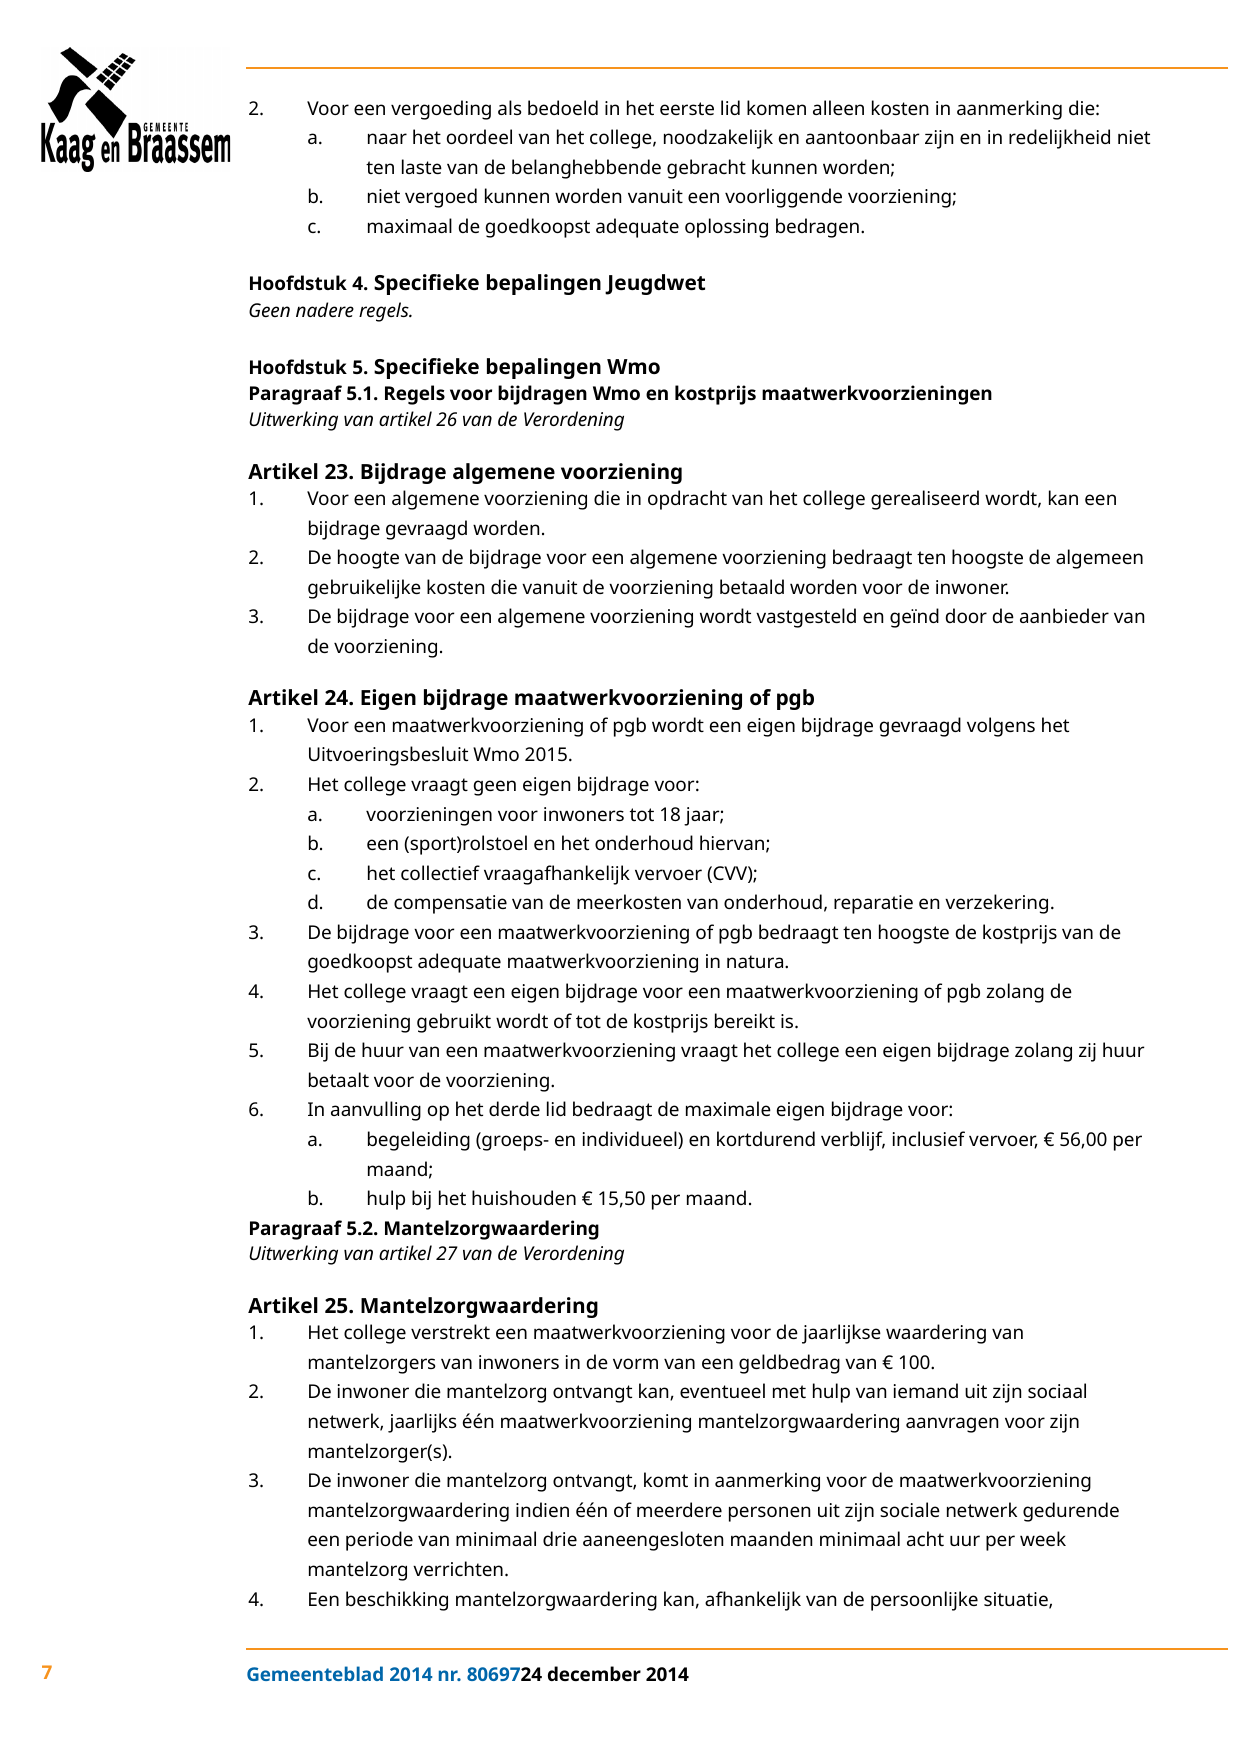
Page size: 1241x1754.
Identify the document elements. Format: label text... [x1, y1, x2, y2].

list Bij de huur van een maatwerkvoorziening vraagt het college een eigen bijdrage zolang zij huur betaalt voor de voorziening. [248, 1037, 1152, 1093]
list een (sport)rolstoel en het onderhoud hiervan; [307, 830, 1152, 856]
text Paragraaf 5.1. Regels voor bijdragen Wmo en kostprijs maatwerkvoorzieningen [248, 381, 1152, 406]
list Een beschikking mantelzorgwaardering kan, afhankelijk van de persoonlijke situatie, [248, 1586, 1152, 1611]
text Uitwerking van artikel 27 van de Verordening [248, 1241, 1152, 1266]
text Paragraaf 5.2. Mantelzorgwaardering [248, 1215, 1152, 1241]
text Hoofdstuk 4. Specifieke bepalingen Jeugdwet [248, 268, 1152, 297]
list naar het oordeel van het college, noodzakelijk en aantoonbaar zijn en in redelijkheid niet ten laste van de belanghebbende gebracht kunnen worden; [307, 124, 1152, 180]
list het collectief vraagafhankelijk vervoer (CVV); [307, 860, 1152, 886]
list Voor een algemene voorziening die in opdracht van het college gerealiseerd wordt, kan een bijdrage gevraagd worden. [248, 485, 1152, 541]
list Voor een vergoeding als bedoeld in het eerste lid komen alleen kosten in aanmerking die: [248, 95, 1152, 121]
list De bijdrage voor een algemene voorziening wordt vastgesteld en geïnd door de aanbieder van de voorziening. [248, 603, 1152, 659]
text Hoofdstuk 5. Specifieke bepalingen Wmo [248, 352, 1152, 381]
text Geen nadere regels. [248, 297, 1152, 323]
list Het college vraagt geen eigen bijdrage voor: [248, 771, 1152, 797]
list maximaal de goedkoopst adequate oplossing bedragen. [307, 213, 1152, 239]
list de compensatie van de meerkosten van onderhoud, reparatie en verzekering. [307, 889, 1152, 915]
text Artikel 24. Eigen bijdrage maatwerkvoorziening of pgb [248, 683, 1152, 712]
list Voor een maatwerkvoorziening of pgb wordt een eigen bijdrage gevraagd volgens het Uitvoeringsbesluit Wmo 2015. [248, 712, 1152, 767]
list niet vergoed kunnen worden vanuit een voorliggende voorziening; [307, 183, 1152, 209]
list hulp bij het huishouden € 15,50 per maand. [307, 1185, 1152, 1211]
text Artikel 25. Mantelzorgwaardering [248, 1291, 1152, 1319]
list Het college verstrekt een maatwerkvoorziening voor de jaarlijkse waardering van mantelzorgers van inwoners in de vorm van een geldbedrag van € 100. [248, 1319, 1152, 1375]
list In aanvulling op het derde lid bedraagt de maximale eigen bijdrage voor: [248, 1097, 1152, 1122]
list De bijdrage voor een maatwerkvoorziening of pgb bedraagt ten hoogste de kostprijs van de goedkoopst adequate maatwerkvoorziening in natura. [248, 919, 1152, 974]
list Het college vraagt een eigen bijdrage voor een maatwerkvoorziening of pgb zolang de voorziening gebruikt wordt of tot de kostprijs bereikt is. [248, 978, 1152, 1033]
picture [41, 47, 231, 172]
list De hoogte van de bijdrage voor een algemene voorziening bedraagt ten hoogste de algemeen gebruikelijke kosten die vanuit de voorziening betaald worden voor de inwoner. [248, 544, 1152, 600]
text Artikel 23. Bijdrage algemene voorziening [248, 457, 1152, 485]
list begeleiding (groeps- en individueel) en kortdurend verblijf, inclusief vervoer, € 56,00 per maand; [307, 1126, 1152, 1181]
list De inwoner die mantelzorg ontvangt, komt in aanmerking voor de maatwerkvoorziening mantelzorgwaardering indien één of meerdere personen uit zijn sociale netwerk gedurende een periode van minimaal drie aaneengesloten maanden minimaal acht uur per week mantelzorg verrichten. [248, 1467, 1152, 1582]
list voorzieningen voor inwoners tot 18 jaar; [307, 801, 1152, 826]
list De inwoner die mantelzorg ontvangt kan, eventueel met hulp van iemand uit zijn sociaal netwerk, jaarlijks één maatwerkvoorziening mantelzorgwaardering aanvragen voor zijn mantelzorger(s). [248, 1379, 1152, 1463]
text Uitwerking van artikel 26 van de Verordening [248, 406, 1152, 432]
